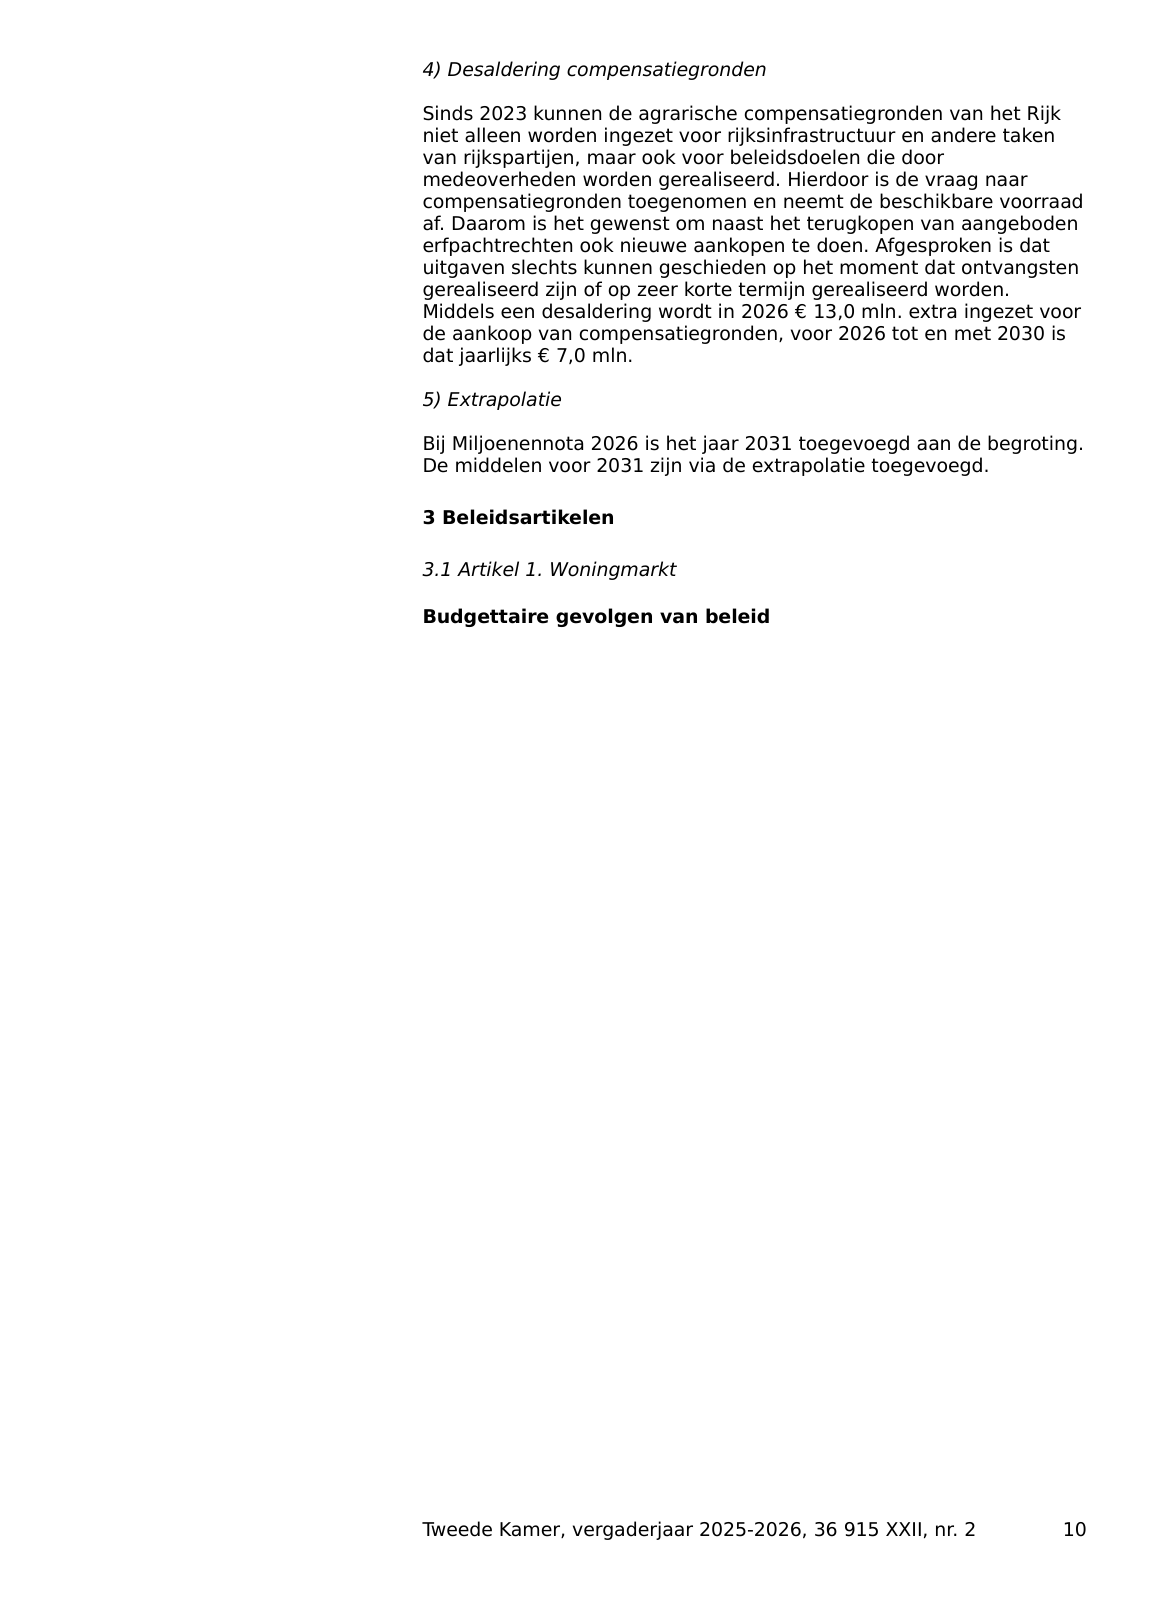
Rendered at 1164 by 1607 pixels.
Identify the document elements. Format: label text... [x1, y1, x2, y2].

text Bij Miljoenennota 2026 is het jaar 2031 toegevoegd aan de begroting. De middelen voor 2031 zijn via de extrapolatie toegevoegd. [422, 433, 1087, 477]
subtitle 5) Extrapolatie [422, 389, 1087, 411]
text Sinds 2023 kunnen de agrarische compensatiegronden van het Rijk niet alleen worden ingezet voor rijksinfrastructuur en andere taken van rijkspartijen, maar ook voor beleidsdoelen die door medeoverheden worden gerealiseerd. Hierdoor is de vraag naar compensatiegronden toegenomen en neemt de beschikbare voorraad af. Daarom is het gewenst om naast het terugkopen van aangeboden erfpachtrechten ook nieuwe aankopen te doen. Afgesproken is dat uitgaven slechts kunnen geschieden op het moment dat ontvangsten gerealiseerd zijn of op zeer korte termijn gerealiseerd worden. Middels een desaldering wordt in 2026 € 13,0 mln. extra ingezet voor de aankoop van compensatiegronden, voor 2026 tot en met 2030 is dat jaarlijks € 7,0 mln. [422, 103, 1087, 367]
subtitle Budgettaire gevolgen van beleid [422, 606, 1087, 628]
subtitle 4) Desaldering compensatiegronden [422, 59, 1087, 81]
subtitle 3 Beleidsartikelen [422, 507, 1087, 529]
subtitle 3.1 Artikel 1. Woningmarkt [422, 559, 1087, 581]
